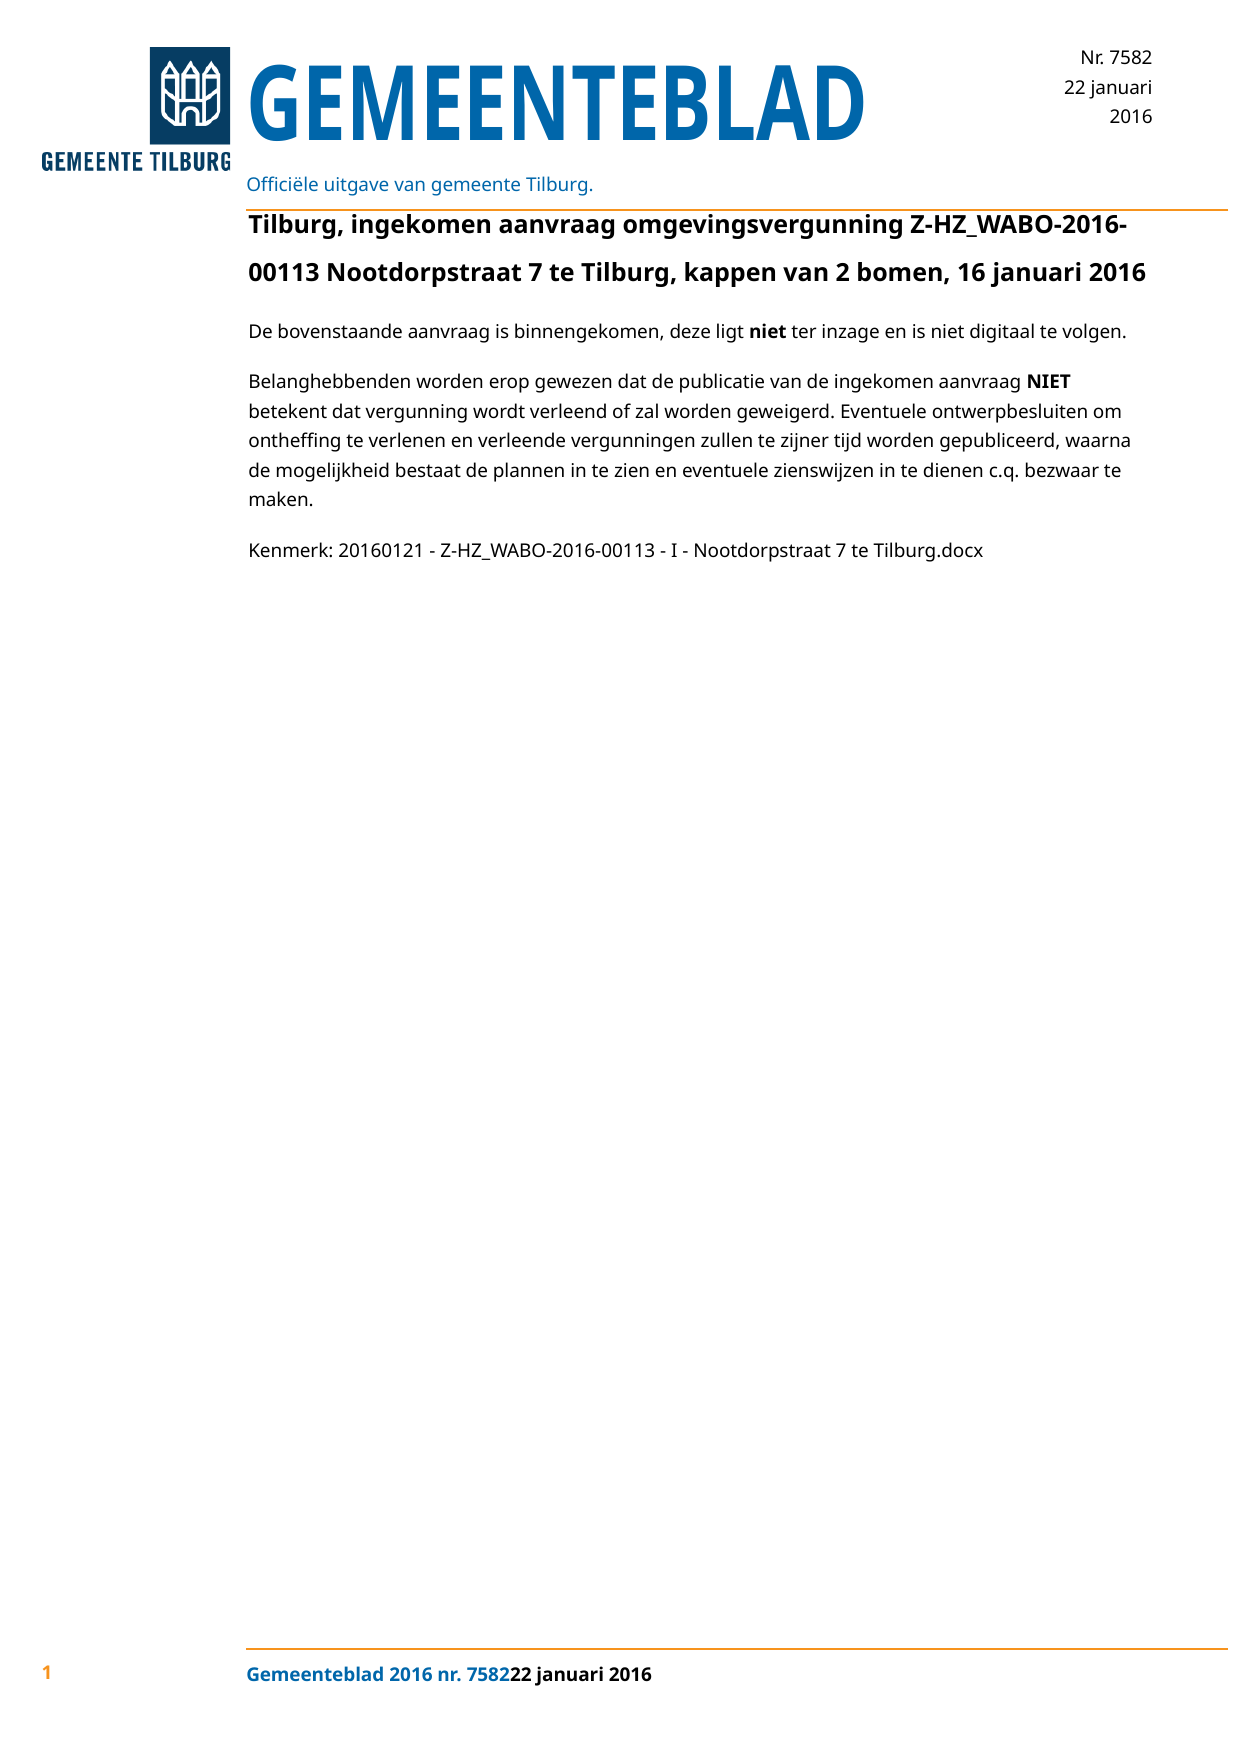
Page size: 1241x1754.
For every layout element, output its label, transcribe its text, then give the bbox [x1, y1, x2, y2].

text Tilburg, ingekomen aanvraag omgevingsvergunning Z-HZ_WABO-2016-00113 Nootdorpstraat 7 te Tilburg, kappen van 2 bomen, 16 januari 2016 [248, 211, 1152, 288]
text Kenmerk: 20160121 - Z-HZ_WABO-2016-00113 - I - Nootdorpstraat 7 te Tilburg.docx [248, 537, 1152, 563]
picture [41, 47, 231, 172]
text Belanghebbenden worden erop gewezen dat de publicatie van de ingekomen aanvraag NIET betekent dat vergunning wordt verleend of zal worden geweigerd. Eventuele ontwerpbesluiten om ontheffing te verlenen en verleende vergunningen zullen te zijner tijd worden gepubliceerd, waarna de mogelijkheid bestaat de plannen in te zien en eventuele zienswijzen in te dienen c.q. bezwaar te maken. [248, 368, 1152, 512]
text De bovenstaande aanvraag is binnengekomen, deze ligt niet ter inzage en is niet digitaal te volgen. [248, 318, 1152, 344]
